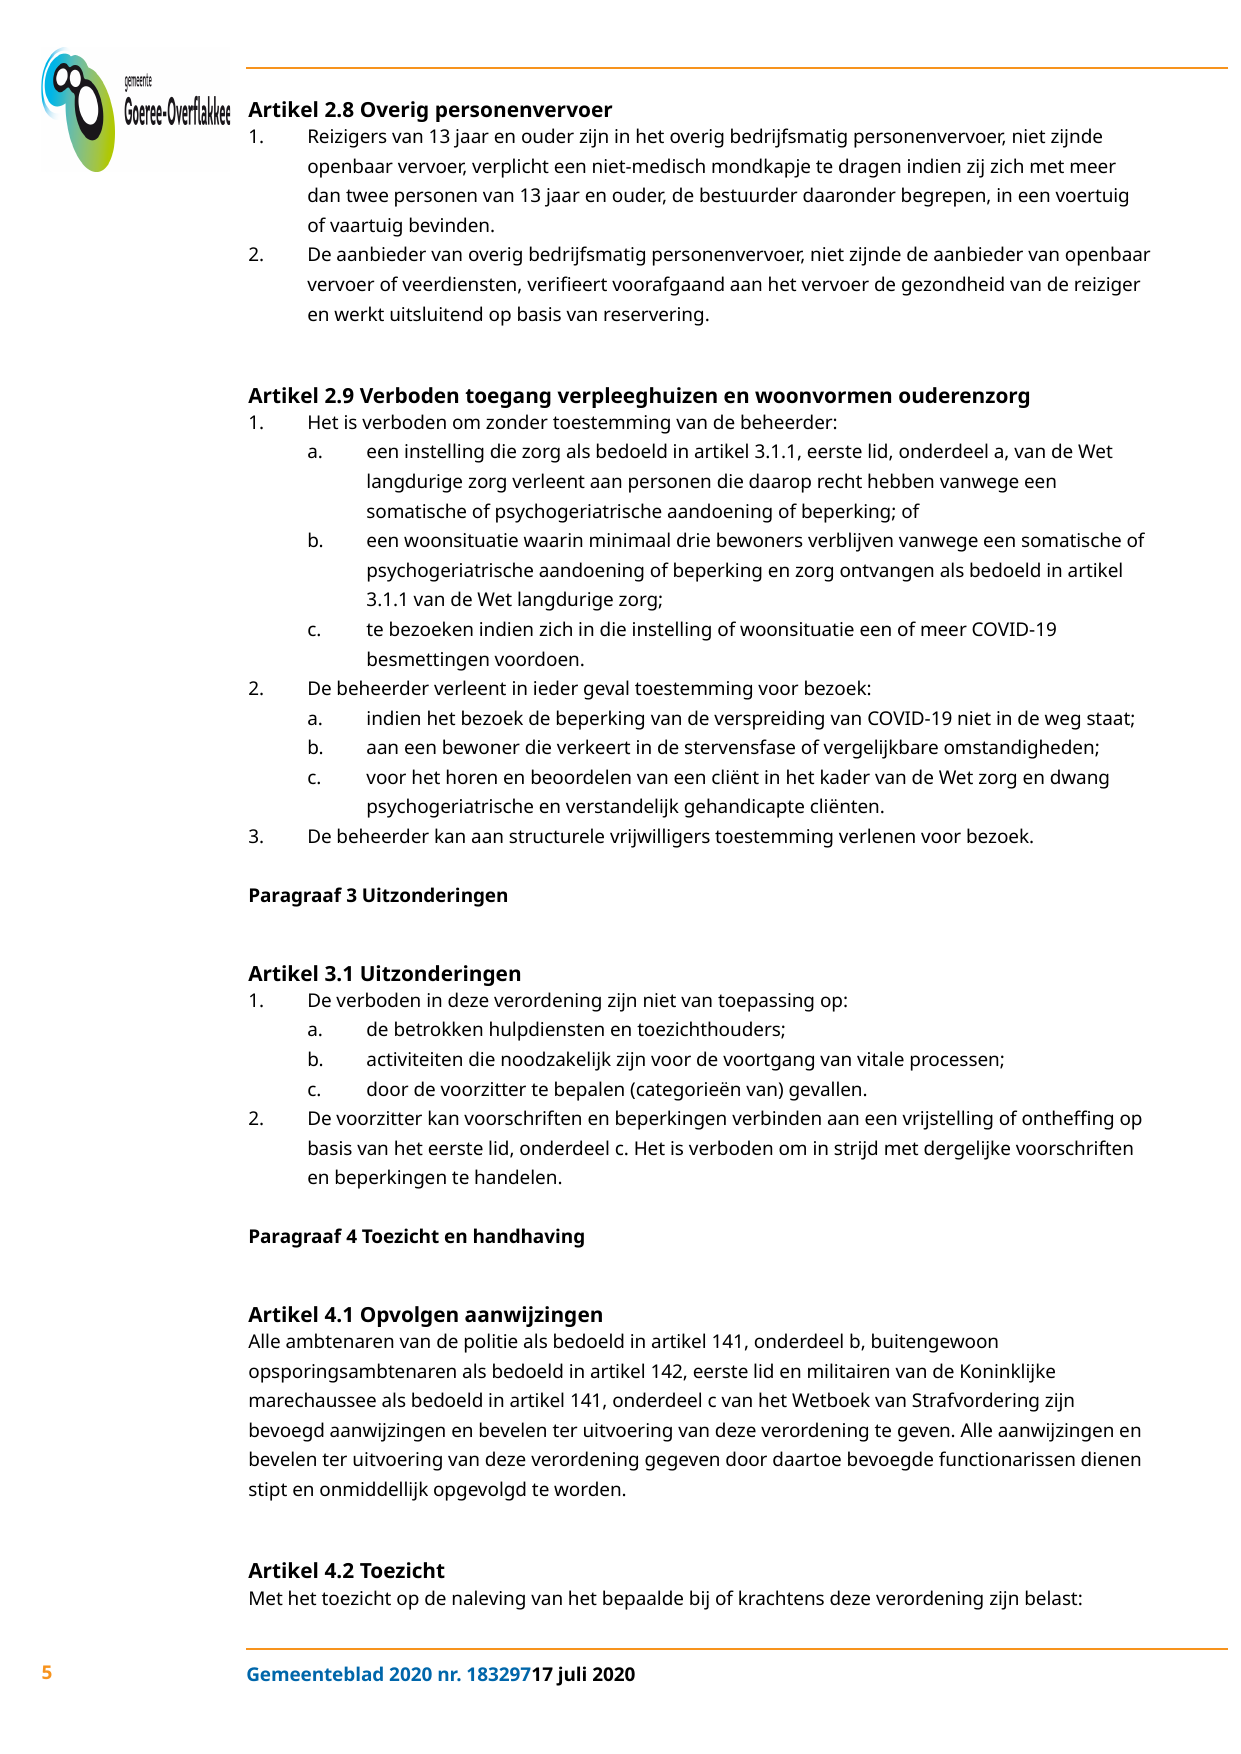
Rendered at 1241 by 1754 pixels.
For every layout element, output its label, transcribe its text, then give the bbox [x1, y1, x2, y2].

text Artikel 2.9 Verboden toegang verpleeghuizen en woonvormen ouderenzorg [248, 381, 1152, 409]
list een instelling die zorg als bedoeld in artikel 3.1.1, eerste lid, onderdeel a, van de Wet langdurige zorg verleent aan personen die daarop recht hebben vanwege een somatische of psychogeriatrische aandoening of beperking; of [307, 439, 1152, 524]
list Reizigers van 13 jaar en ouder zijn in het overig bedrijfsmatig personenvervoer, niet zijnde openbaar vervoer, verplicht een niet-medisch mondkapje te dragen indien zij zich met meer dan twee personen van 13 jaar en ouder, de bestuurder daaronder begrepen, in een voertuig of vaartuig bevinden. [248, 123, 1152, 238]
text Artikel 2.8 Overig personenvervoer [248, 95, 1152, 123]
list aan een bewoner die verkeert in de stervensfase of vergelijkbare omstandigheden; [307, 734, 1152, 760]
list De beheerder verleent in ieder geval toestemming voor bezoek: [248, 675, 1152, 701]
text Paragraaf 3 Uitzonderingen [248, 882, 1152, 908]
text Met het toezicht op de naleving van het bepaalde bij of krachtens deze verordening zijn belast: [248, 1585, 1152, 1610]
list De voorzitter kan voorschriften en beperkingen verbinden aan een vrijstelling of ontheffing op basis van het eerste lid, onderdeel c. Het is verboden om in strijd met dergelijke voorschriften en beperkingen te handelen. [248, 1105, 1152, 1190]
list door de voorzitter te bepalen (categorieën van) gevallen. [307, 1076, 1152, 1102]
list De verboden in deze verordening zijn niet van toepassing op: [248, 987, 1152, 1013]
list indien het bezoek de beperking van de verspreiding van COVID-19 niet in de weg staat; [307, 705, 1152, 731]
list een woonsituatie waarin minimaal drie bewoners verblijven vanwege een somatische of psychogeriatrische aandoening of beperking en zorg ontvangen als bedoeld in artikel 3.1.1 van de Wet langdurige zorg; [307, 527, 1152, 612]
list de betrokken hulpdiensten en toezichthouders; [307, 1017, 1152, 1042]
text Artikel 3.1 Uitzonderingen [248, 959, 1152, 987]
list voor het horen en beoordelen van een cliënt in het kader van de Wet zorg en dwang psychogeriatrische en verstandelijk gehandicapte cliënten. [307, 764, 1152, 819]
text Alle ambtenaren van de politie als bedoeld in artikel 141, onderdeel b, buitengewoon opsporingsambtenaren als bedoeld in artikel 142, eerste lid en militairen van de Koninklijke marechaussee als bedoeld in artikel 141, onderdeel c van het Wetboek van Strafvordering zijn bevoegd aanwijzingen en bevelen ter uitvoering van deze verordening te geven. Alle aanwijzingen en bevelen ter uitvoering van deze verordening gegeven door daartoe bevoegde functionarissen dienen stipt en onmiddellijk opgevolgd te worden. [248, 1328, 1152, 1502]
list Het is verboden om zonder toestemming van de beheerder: [248, 409, 1152, 435]
text Artikel 4.2 Toezicht [248, 1556, 1152, 1585]
list activiteiten die noodzakelijk zijn voor de voortgang van vitale processen; [307, 1046, 1152, 1072]
text Paragraaf 4 Toezicht en handhaving [248, 1224, 1152, 1249]
text Artikel 4.1 Opvolgen aanwijzingen [248, 1300, 1152, 1328]
list De aanbieder van overig bedrijfsmatig personenvervoer, niet zijnde de aanbieder van openbaar vervoer of veerdiensten, verifieert voorafgaand aan het vervoer de gezondheid van de reiziger en werkt uitsluitend op basis van reservering. [248, 242, 1152, 326]
list te bezoeken indien zich in die instelling of woonsituatie een of meer COVID-19 besmettingen voordoen. [307, 616, 1152, 672]
list De beheerder kan aan structurele vrijwilligers toestemming verlenen voor bezoek. [248, 823, 1152, 849]
picture [41, 47, 231, 172]
